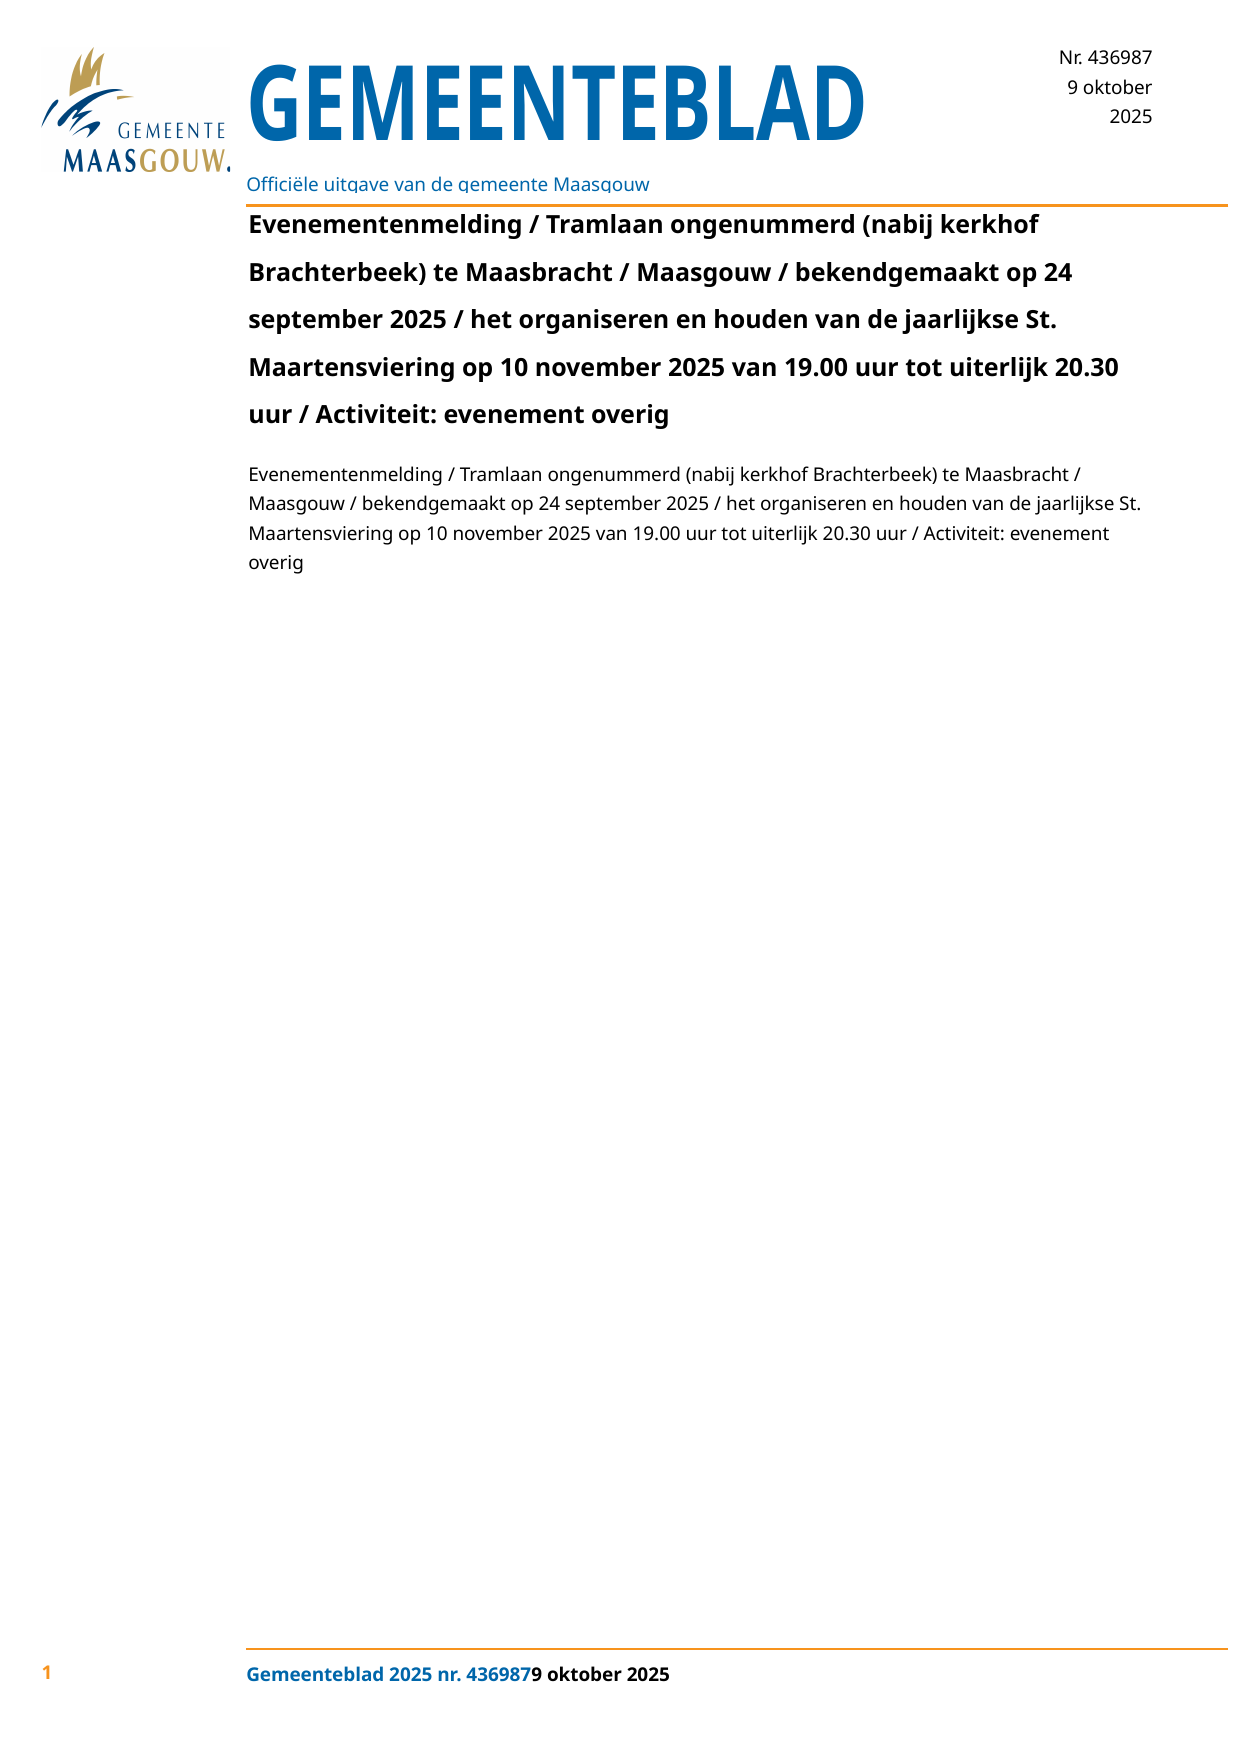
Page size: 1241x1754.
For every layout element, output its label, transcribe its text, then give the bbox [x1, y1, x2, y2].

text Evenementenmelding / Tramlaan ongenummerd (nabij kerkhof Brachterbeek) te Maasbracht / Maasgouw / bekendgemaakt op 24 september 2025 / het organiseren en houden van de jaarlijkse St. Maartensviering op 10 november 2025 van 19.00 uur tot uiterlijk 20.30 uur / Activiteit: evenement overig [248, 207, 1152, 431]
text Evenementenmelding / Tramlaan ongenummerd (nabij kerkhof Brachterbeek) te Maasbracht / Maasgouw / bekendgemaakt op 24 september 2025 / het organiseren en houden van de jaarlijkse St. Maartensviering op 10 november 2025 van 19.00 uur tot uiterlijk 20.30 uur / Activiteit: evenement overig [248, 461, 1152, 575]
picture [41, 47, 231, 172]
